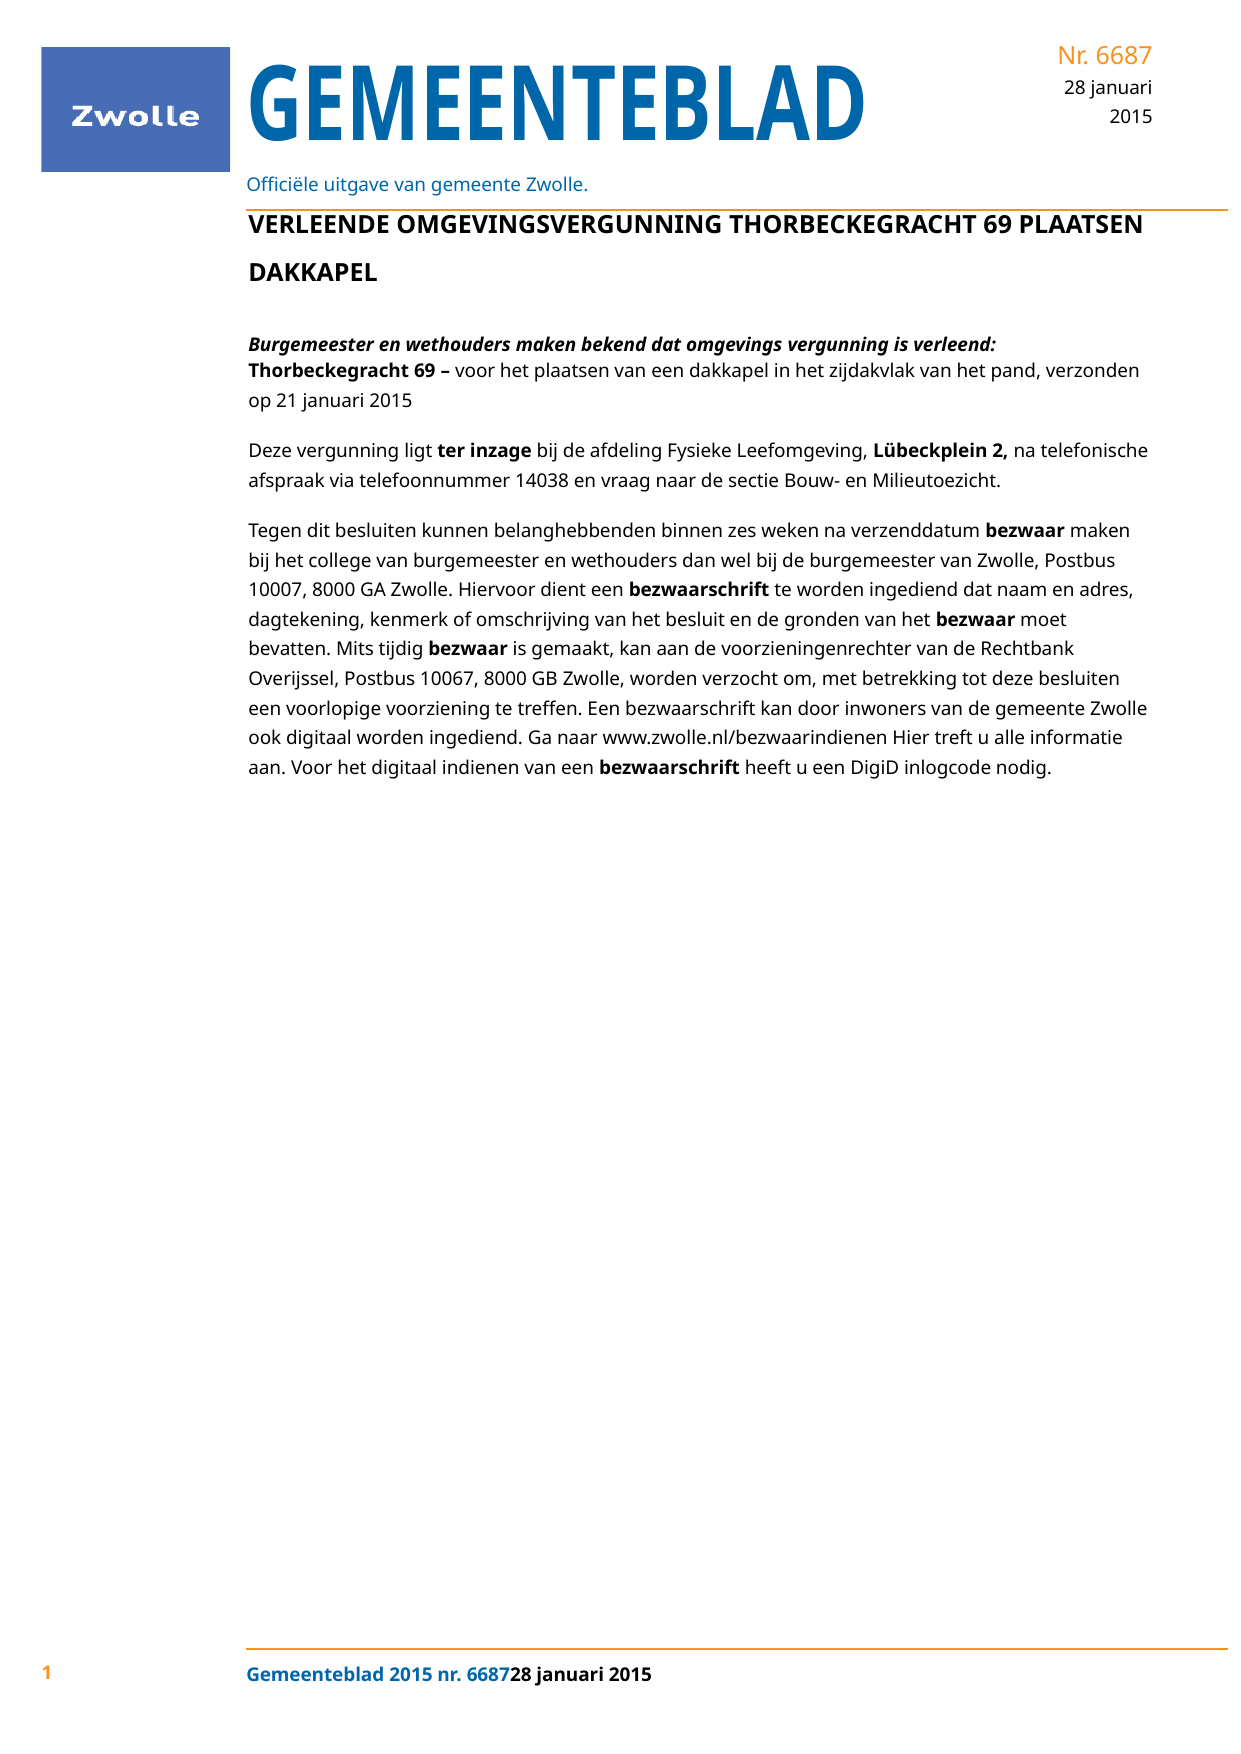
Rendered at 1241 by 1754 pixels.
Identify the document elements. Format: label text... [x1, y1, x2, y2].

text Thorbeckegracht 69 – voor het plaatsen van een dakkapel in het zijdakvlak van het pand, verzonden op 21 januari 2015 [248, 357, 1152, 412]
picture [41, 47, 231, 172]
text VERLEENDE OMGEVINGSVERGUNNING THORBECKEGRACHT 69 PLAATSEN DAKKAPEL [248, 211, 1152, 288]
text Deze vergunning ligt ter inzage bij de afdeling Fysieke Leefomgeving, Lübeckplein 2, na telefonische afspraak via telefoonnummer 14038 en vraag naar de sectie Bouw- en Milieutoezicht. [248, 437, 1152, 492]
text Burgemeester en wethouders maken bekend dat omgevings vergunning is verleend: [248, 331, 1152, 357]
text Tegen dit besluiten kunnen belanghebbenden binnen zes weken na verzenddatum bezwaar maken bij het college van burgemeester en wethouders dan wel bij de burgemeester van Zwolle, Postbus 10007, 8000 GA Zwolle. Hiervoor dient een bezwaarschrift te worden ingediend dat naam en adres, dagtekening, kenmerk of omschrijving van het besluit en de gronden van het bezwaar moet bevatten. Mits tijdig bezwaar is gemaakt, kan aan de voorzieningenrechter van de Rechtbank Overijssel, Postbus 10067, 8000 GB Zwolle, worden verzocht om, met betrekking tot deze besluiten een voorlopige voorziening te treffen. Een bezwaarschrift kan door inwoners van de gemeente Zwolle ook digitaal worden ingediend. Ga naar www.zwolle.nl/bezwaarindienen Hier treft u alle informatie aan. Voor het digitaal indienen van een bezwaarschrift heeft u een DigiD inlogcode nodig. [248, 517, 1152, 779]
